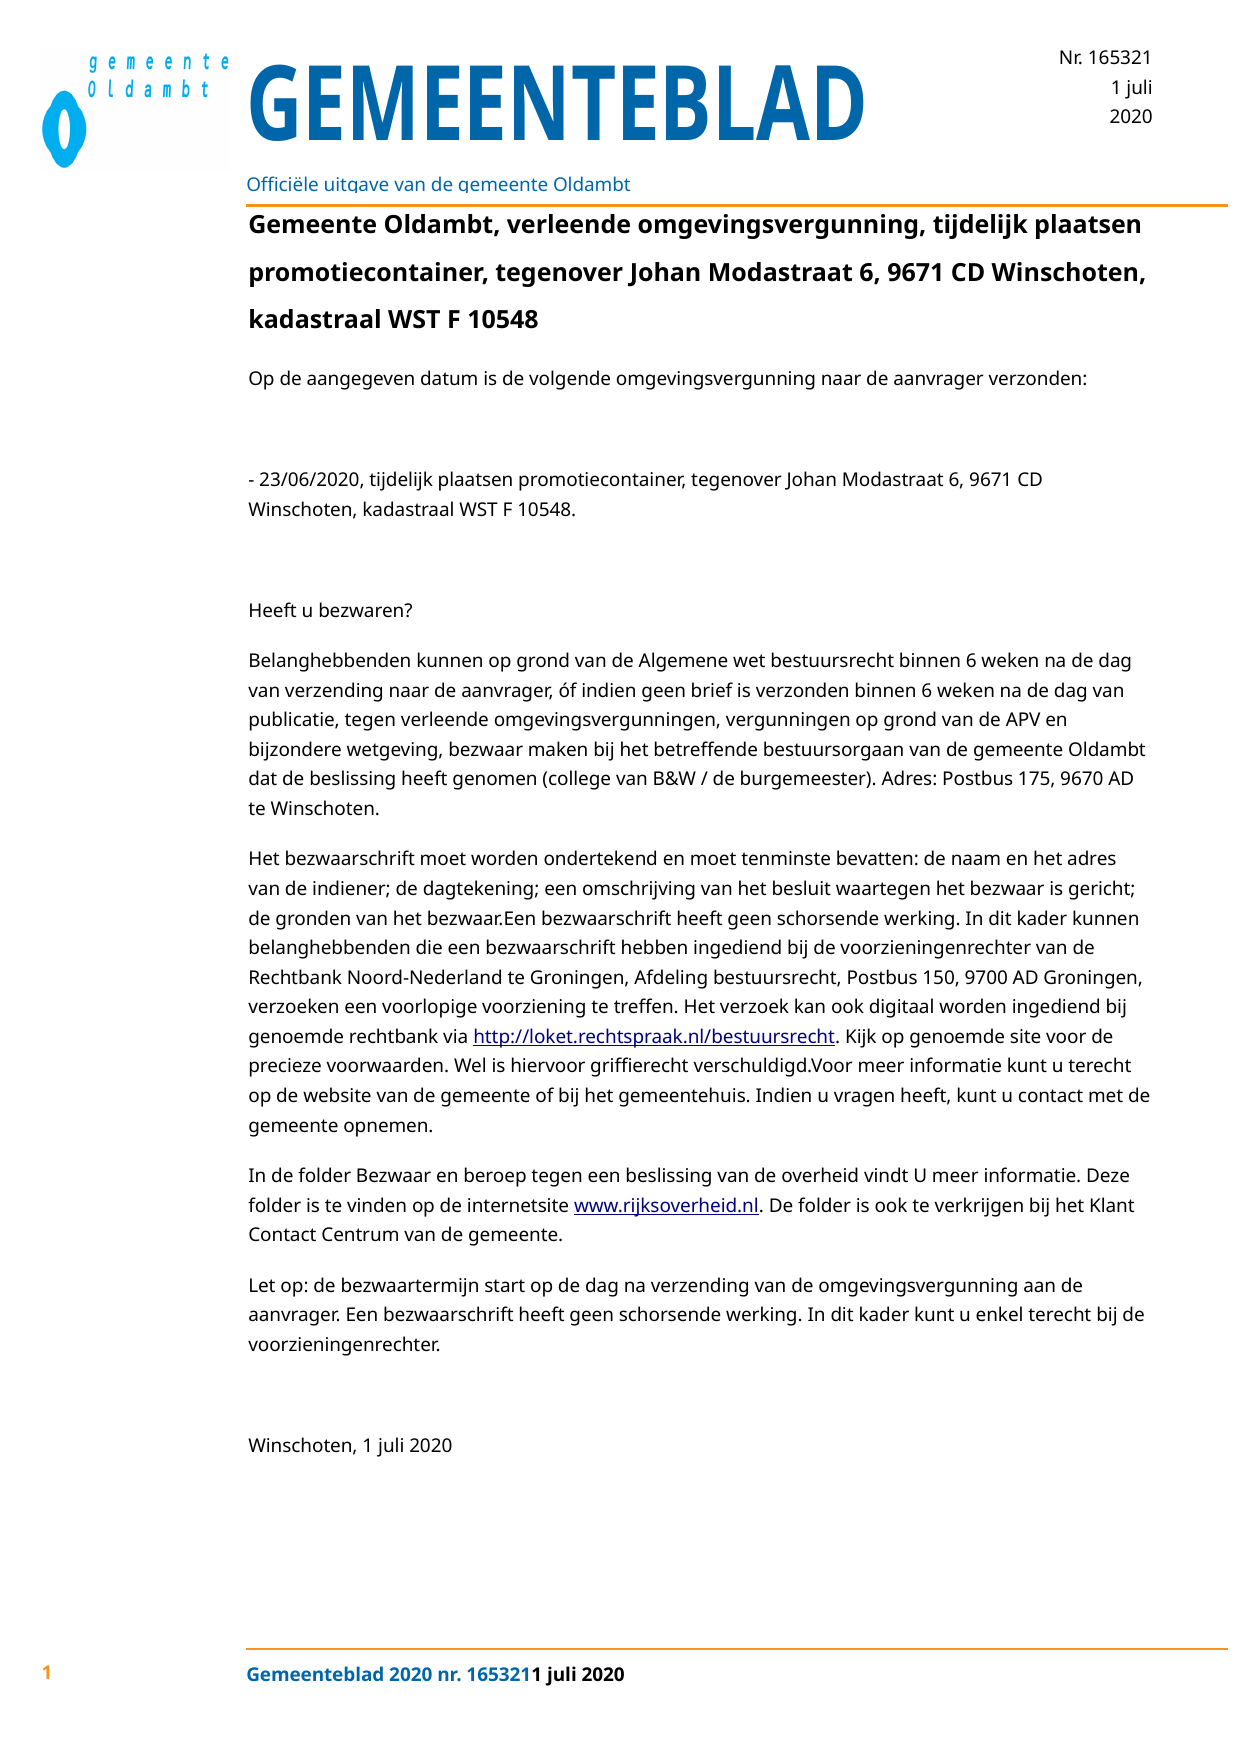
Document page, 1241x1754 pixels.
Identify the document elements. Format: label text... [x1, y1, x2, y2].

picture [41, 47, 231, 172]
text Het bezwaarschrift moet worden ondertekend en moet tenminste bevatten: de naam en het adres van de indiener; de dagtekening; een omschrijving van het besluit waartegen het bezwaar is gericht; de gronden van het bezwaar.Een bezwaarschrift heeft geen schorsende werking. In dit kader kunnen belanghebbenden die een bezwaarschrift hebben ingediend bij de voorzieningenrechter van de Rechtbank Noord-Nederland te Groningen, Afdeling bestuursrecht, Postbus 150, 9700 AD Groningen, verzoeken een voorlopige voorziening te treffen. Het verzoek kan ook digitaal worden ingediend bij genoemde rechtbank via http://loket.rechtspraak.nl/bestuursrecht. Kijk op genoemde site voor de precieze voorwaarden. Wel is hiervoor griffierecht verschuldigd.Voor meer informatie kunt u terecht op de website van de gemeente of bij het gemeentehuis. Indien u vragen heeft, kunt u contact met de gemeente opnemen. [248, 846, 1152, 1137]
text Heeft u bezwaren? [248, 597, 1152, 622]
text Winschoten, 1 juli 2020 [248, 1432, 1152, 1457]
text In de folder Bezwaar en beroep tegen een beslissing van de overheid vindt U meer informatie. Deze folder is te vinden op de internetsite www.rijksoverheid.nl. De folder is ook te verkrijgen bij het Klant Contact Centrum van de gemeente. [248, 1162, 1152, 1247]
text Belanghebbenden kunnen op grond van de Algemene wet bestuursrecht binnen 6 weken na de dag van verzending naar de aanvrager, óf indien geen brief is verzonden binnen 6 weken na de dag van publicatie, tegen verleende omgevingsvergunningen, vergunningen op grond van de APV en bijzondere wetgeving, bezwaar maken bij het betreffende bestuursorgaan van de gemeente Oldambt dat de beslissing heeft genomen (college van B&W / de burgemeester). Adres: Postbus 175, 9670 AD te Winschoten. [248, 647, 1152, 821]
text Gemeente Oldambt, verleende omgevingsvergunning, tijdelijk plaatsen promotiecontainer, tegenover Johan Modastraat 6, 9671 CD Winschoten, kadastraal WST F 10548 [248, 207, 1152, 336]
text Let op: de bezwaartermijn start op de dag na verzending van de omgevingsvergunning aan de aanvrager. Een bezwaarschrift heeft geen schorsende werking. In dit kader kunt u enkel terecht bij de voorzieningenrechter. [248, 1272, 1152, 1357]
text Op de aangegeven datum is de volgende omgevingsvergunning naar de aanvrager verzonden: [248, 366, 1152, 391]
text - 23/06/2020, tijdelijk plaatsen promotiecontainer, tegenover Johan Modastraat 6, 9671 CD Winschoten, kadastraal WST F 10548. [248, 466, 1152, 522]
